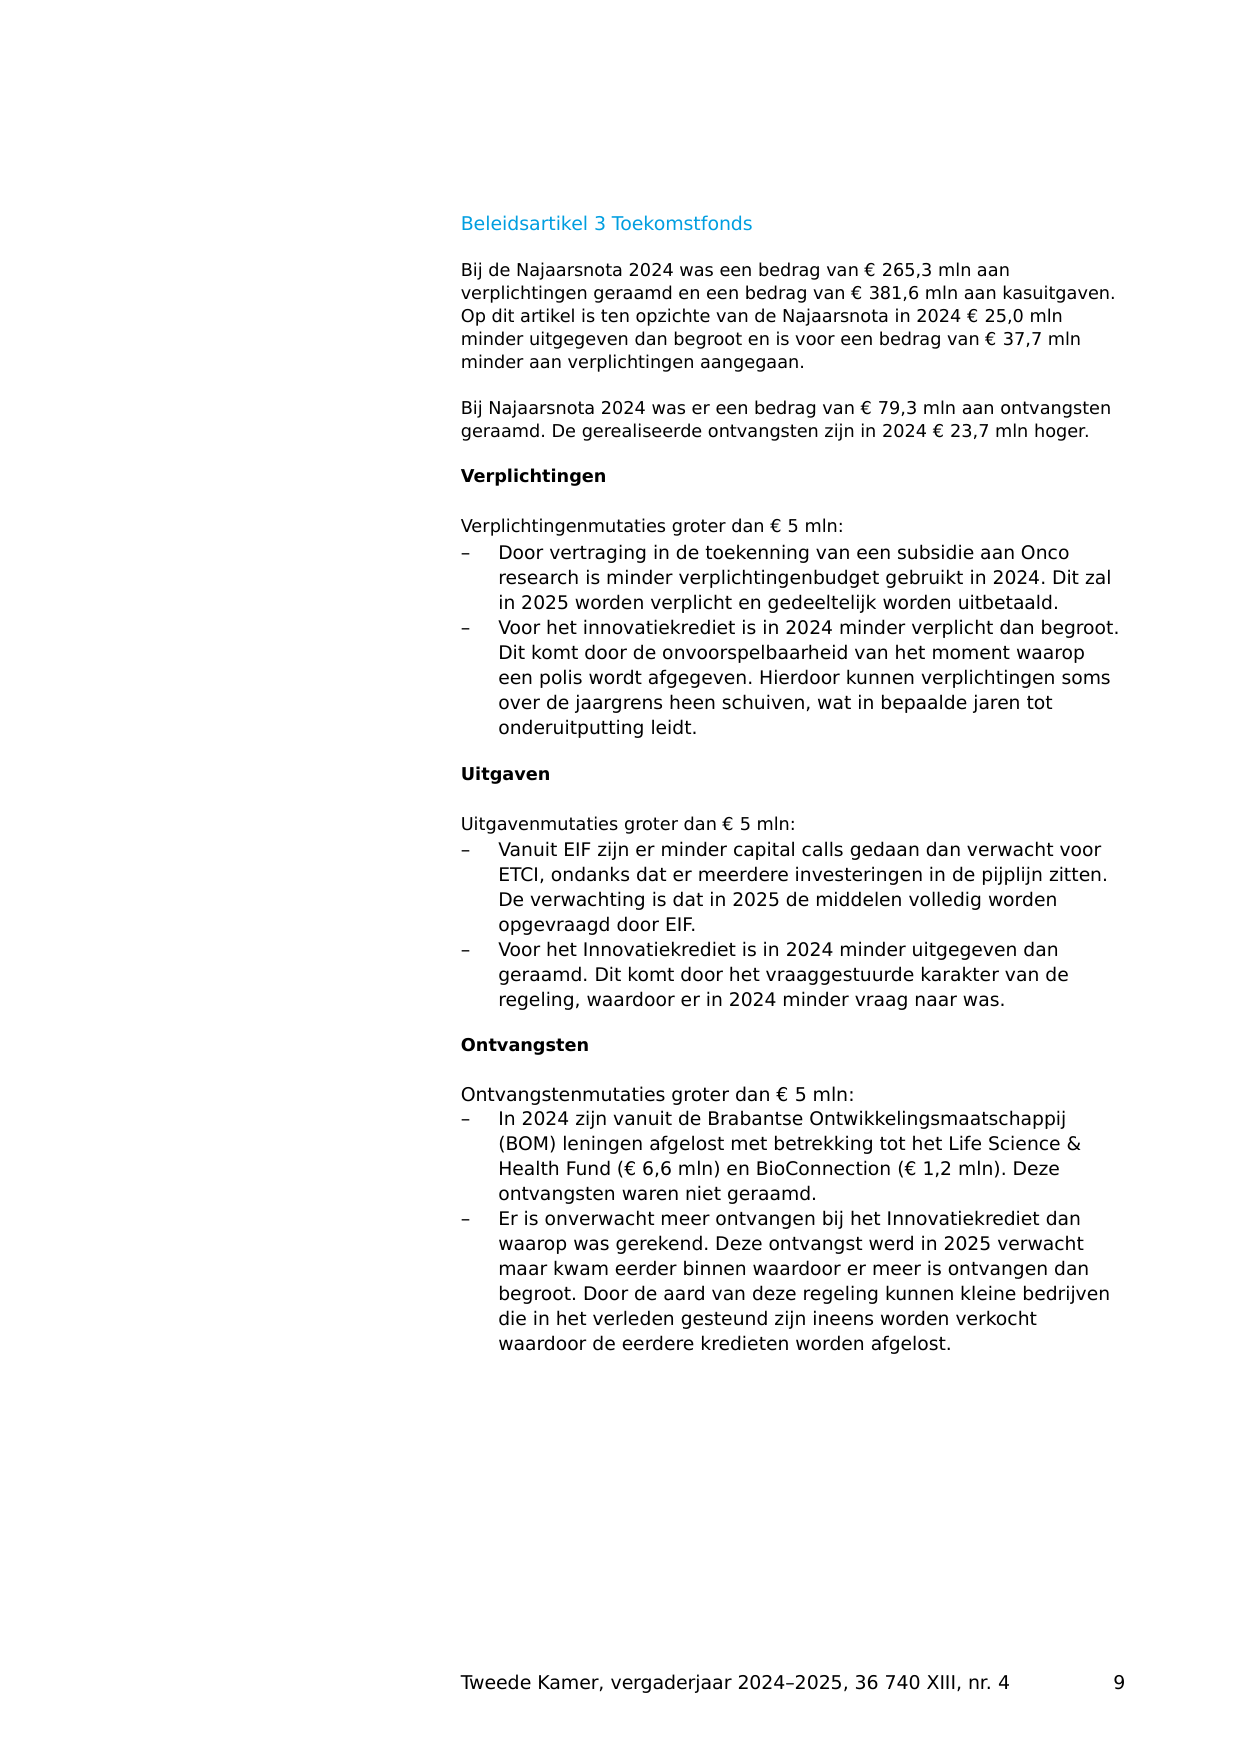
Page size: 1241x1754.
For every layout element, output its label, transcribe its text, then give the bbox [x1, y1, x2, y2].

text Uitgavenmutaties groter dan € 5 mln: [461, 812, 1125, 834]
list Voor het Innovatiekrediet is in 2024 minder uitgegeven dan geraamd. Dit komt door het vraaggestuurde karakter van de regeling, waardoor er in 2024 minder vraag naar was. [461, 937, 1125, 1012]
text Verplichtingenmutaties groter dan € 5 mln: [461, 514, 1125, 537]
list Vanuit EIF zijn er minder capital calls gedaan dan verwacht voor ETCI, ondanks dat er meerdere investeringen in de pijplijn zitten. De verwachting is dat in 2025 de middelen volledig worden opgevraagd door EIF. [461, 837, 1125, 937]
text Bij de Najaarsnota 2024 was een bedrag van € 265,3 mln aan verplichtingen geraamd en een bedrag van € 381,6 mln aan kasuitgaven. Op dit artikel is ten opzichte van de Najaarsnota in 2024 € 25,0 mln minder uitgegeven dan begroot en is voor een bedrag van € 37,7 mln minder aan verplichtingen aangegaan. [461, 258, 1125, 373]
list Er is onverwacht meer ontvangen bij het Innovatiekrediet dan waarop was gerekend. Deze ontvangst werd in 2025 verwacht maar kwam eerder binnen waardoor er meer is ontvangen dan begroot. Door de aard van deze regeling kunnen kleine bedrijven die in het verleden gesteund zijn ineens worden verkocht waardoor de eerdere kredieten worden afgelost. [461, 1206, 1125, 1356]
text Ontvangstenmutaties groter dan € 5 mln: [461, 1083, 1125, 1106]
text Verplichtingen [461, 464, 1125, 487]
title Beleidsartikel 3 Toekomstfonds [461, 213, 1125, 235]
text Ontvangsten [461, 1033, 1125, 1056]
text Uitgaven [461, 762, 1125, 784]
text Bij Najaarsnota 2024 was er een bedrag van € 79,3 mln aan ontvangsten geraamd. De gerealiseerde ontvangsten zijn in 2024 € 23,7 mln hoger. [461, 396, 1125, 442]
list In 2024 zijn vanuit de Brabantse Ontwikkelingsmaatschappij (BOM) leningen afgelost met betrekking tot het Life Science & Health Fund (€ 6,6 mln) en BioConnection (€ 1,2 mln). Deze ontvangsten waren niet geraamd. [461, 1106, 1125, 1206]
list Door vertraging in de toekenning van een subsidie aan Onco research is minder verplichtingenbudget gebruikt in 2024. Dit zal in 2025 worden verplicht en gedeeltelijk worden uitbetaald. [461, 539, 1125, 614]
list Voor het innovatiekrediet is in 2024 minder verplicht dan begroot. Dit komt door de onvoorspelbaarheid van het moment waarop een polis wordt afgegeven. Hierdoor kunnen verplichtingen soms over de jaargrens heen schuiven, wat in bepaalde jaren tot onderuitputting leidt. [461, 614, 1125, 739]
